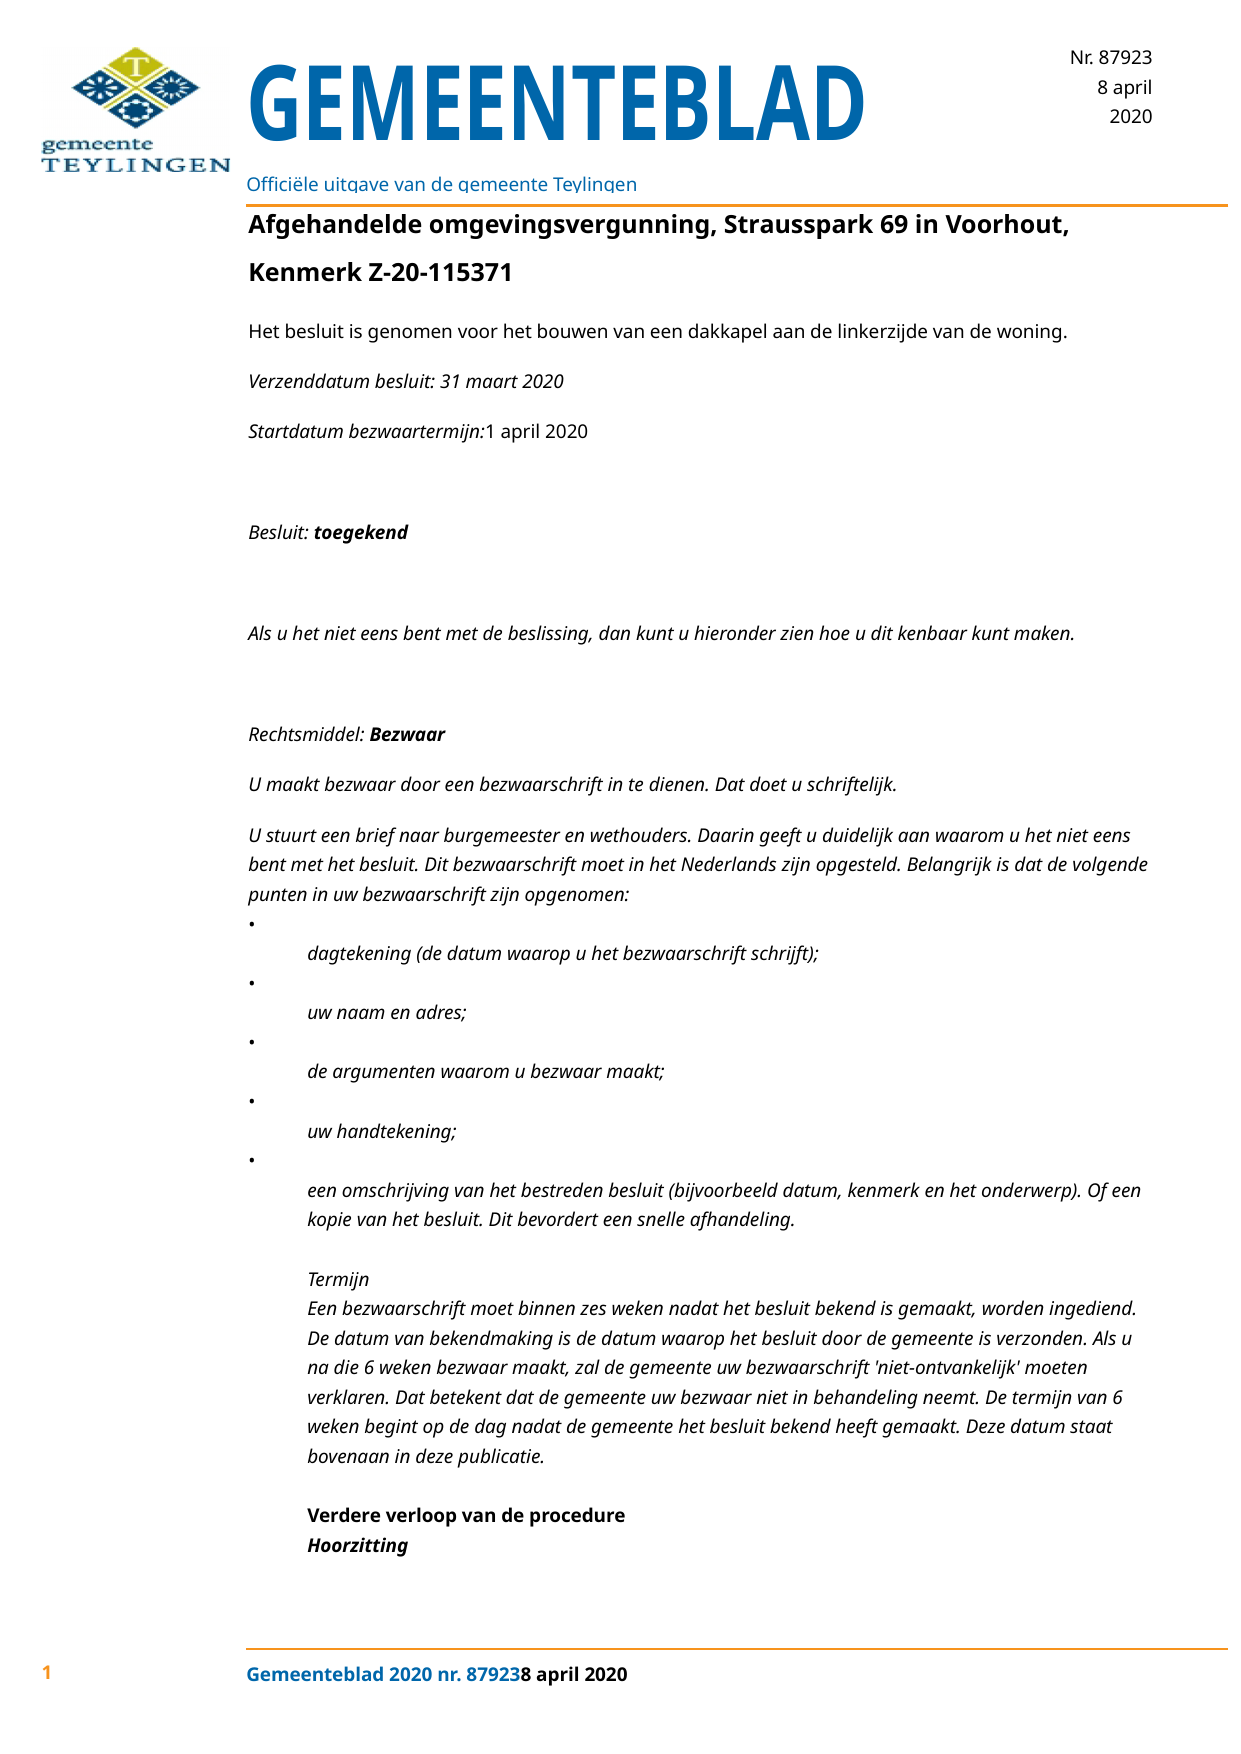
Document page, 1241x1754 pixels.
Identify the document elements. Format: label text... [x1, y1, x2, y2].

text Afgehandelde omgevingsvergunning, Strausspark 69 in Voorhout, Kenmerk Z-20-115371 [248, 207, 1152, 288]
list uw naam en adres; [248, 999, 1152, 1025]
text Besluit: toegekend [248, 519, 1152, 545]
picture [41, 47, 231, 172]
text Het besluit is genomen voor het bouwen van een dakkapel aan de linkerzijde van de woning. [248, 318, 1152, 344]
text Als u het niet eens bent met de beslissing, dan kunt u hieronder zien hoe u dit kenbaar kunt maken. [248, 620, 1152, 646]
text Verzenddatum besluit: 31 maart 2020 [248, 368, 1152, 394]
text Startdatum bezwaartermijn:1 april 2020 [248, 419, 1152, 444]
text Rechtsmiddel: Bezwaar [248, 721, 1152, 747]
text U maakt bezwaar door een bezwaarschrift in te dienen. Dat doet u schriftelijk. [248, 772, 1152, 797]
list Termijn [248, 1266, 1152, 1292]
list uw handtekening; [248, 1118, 1152, 1144]
list dagtekening (de datum waarop u het bezwaarschrift schrijft); [248, 940, 1152, 966]
list de argumenten waarom u bezwaar maakt; [248, 1059, 1152, 1084]
list Verdere verloop van de procedure [248, 1502, 1152, 1528]
list Hoorzitting [248, 1532, 1152, 1558]
text U stuurt een brief naar burgemeester en wethouders. Daarin geeft u duidelijk aan waarom u het niet eens bent met het besluit. Dit bezwaarschrift moet in het Nederlands zijn opgesteld. Belangrijk is dat de volgende punten in uw bezwaarschrift zijn opgenomen: [248, 822, 1152, 907]
list een omschrijving van het bestreden besluit (bijvoorbeeld datum, kenmerk en het onderwerp). Of een kopie van het besluit. Dit bevordert een snelle afhandeling. [248, 1177, 1152, 1232]
list Een bezwaarschrift moet binnen zes weken nadat het besluit bekend is gemaakt, worden ingediend. De datum van bekendmaking is de datum waarop het besluit door de gemeente is verzonden. Als u na die 6 weken bezwaar maakt, zal de gemeente uw bezwaarschrift 'niet-ontvankelijk' moeten verklaren. Dat betekent dat de gemeente uw bezwaar niet in behandeling neemt. De termijn van 6 weken begint op de dag nadat de gemeente het besluit bekend heeft gemaakt. Deze datum staat bovenaan in deze publicatie. [248, 1295, 1152, 1469]
